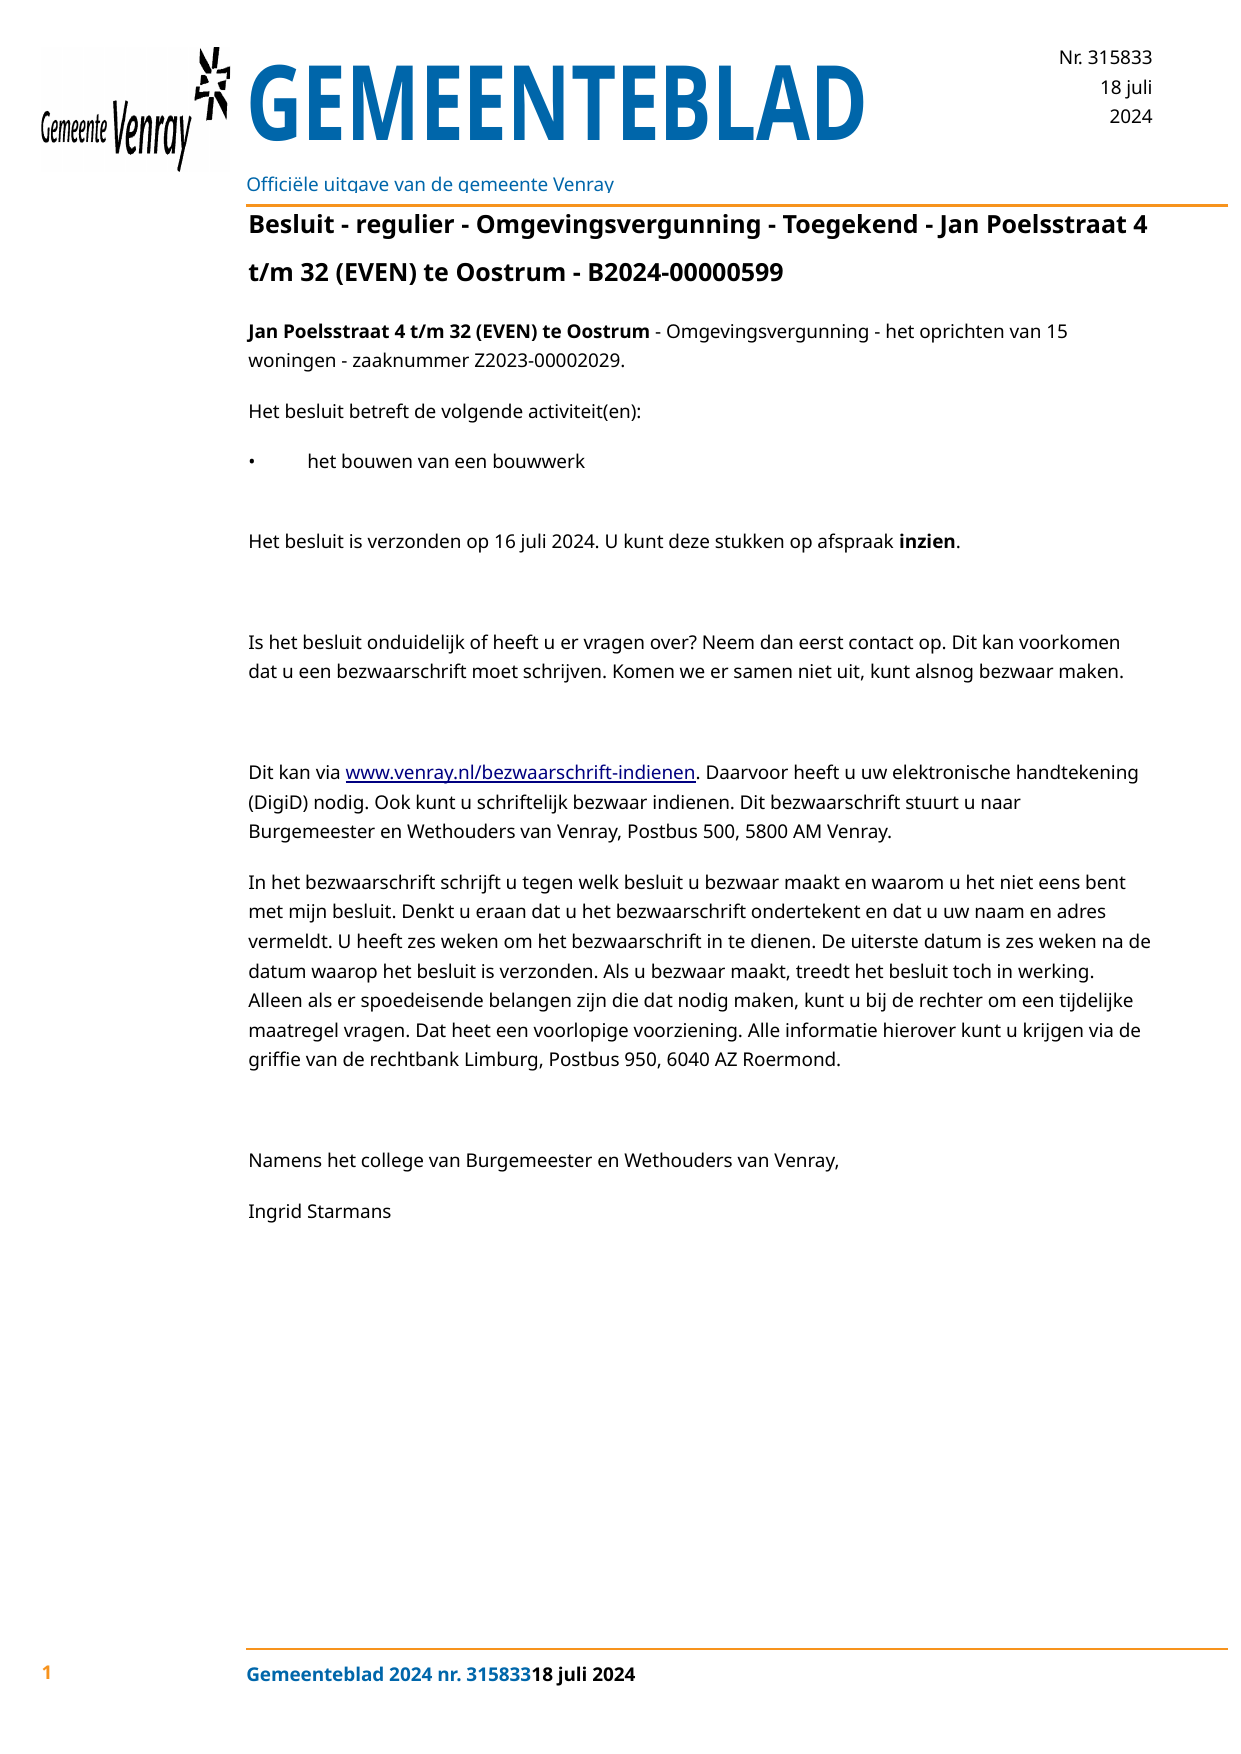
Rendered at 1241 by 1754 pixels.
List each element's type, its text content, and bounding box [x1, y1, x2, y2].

text In het bezwaarschrift schrijft u tegen welk besluit u bezwaar maakt en waarom u het niet eens bent met mijn besluit. Denkt u eraan dat u het bezwaarschrift ondertekent en dat u uw naam en adres vermeldt. U heeft zes weken om het bezwaarschrift in te dienen. De uiterste datum is zes weken na de datum waarop het besluit is verzonden. Als u bezwaar maakt, treedt het besluit toch in werking. Alleen als er spoedeisende belangen zijn die dat nodig maken, kunt u bij de rechter om een tijdelijke maatregel vragen. Dat heet een voorlopige voorziening. Alle informatie hierover kunt u krijgen via de griffie van de rechtbank Limburg, Postbus 950, 6040 AZ Roermond. [248, 869, 1152, 1072]
list het bouwen van een bouwwerk [248, 448, 1152, 474]
text Namens het college van Burgemeester en Wethouders van Venray, [248, 1147, 1152, 1173]
picture [41, 47, 231, 172]
text Is het besluit onduidelijk of heeft u er vragen over? Neem dan eerst contact op. Dit kan voorkomen dat u een bezwaarschrift moet schrijven. Komen we er samen niet uit, kunt alsnog bezwaar maken. [248, 629, 1152, 684]
text Besluit - regulier - Omgevingsvergunning - Toegekend - Jan Poelsstraat 4 t/m 32 (EVEN) te Oostrum - B2024-00000599 [248, 207, 1152, 288]
text Ingrid Starmans [248, 1198, 1152, 1224]
text Het besluit betreft de volgende activiteit(en): [248, 398, 1152, 424]
text Dit kan via www.venray.nl/bezwaarschrift-indienen. Daarvoor heeft u uw elektronische handtekening (DigiD) nodig. Ook kunt u schriftelijk bezwaar indienen. Dit bezwaarschrift stuurt u naar Burgemeester en Wethouders van Venray, Postbus 500, 5800 AM Venray. [248, 759, 1152, 844]
text Jan Poelsstraat 4 t/m 32 (EVEN) te Oostrum - Omgevingsvergunning - het oprichten van 15 woningen - zaaknummer Z2023-00002029. [248, 318, 1152, 373]
text Het besluit is verzonden op 16 juli 2024. U kunt deze stukken op afspraak inzien. [248, 528, 1152, 554]
